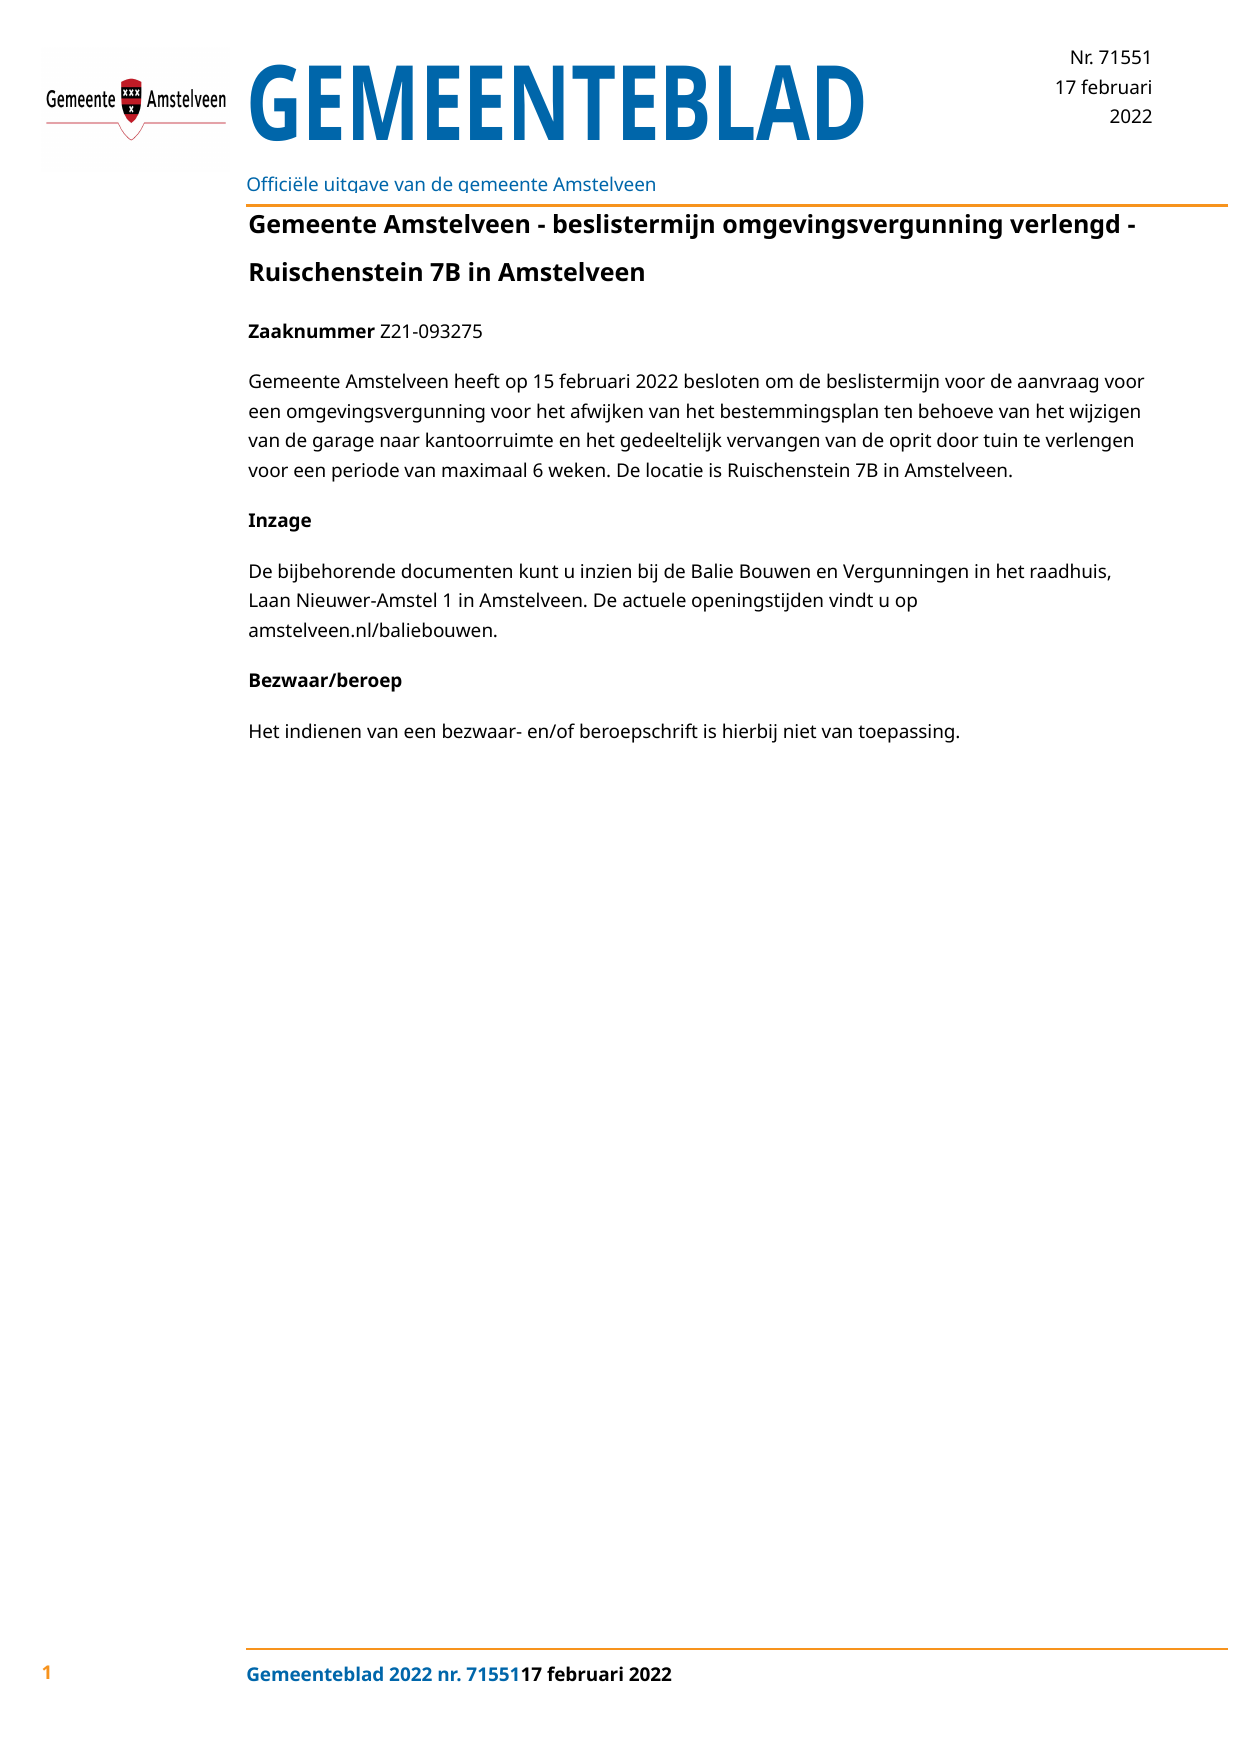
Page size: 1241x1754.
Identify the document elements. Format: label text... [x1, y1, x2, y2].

text Bezwaar/beroep [248, 667, 1152, 693]
picture [41, 47, 231, 172]
text Gemeente Amstelveen heeft op 15 februari 2022 besloten om de beslistermijn voor de aanvraag voor een omgevingsvergunning voor het afwijken van het bestemmingsplan ten behoeve van het wijzigen van de garage naar kantoorruimte en het gedeeltelijk vervangen van de oprit door tuin te verlengen voor een periode van maximaal 6 weken. De locatie is Ruischenstein 7B in Amstelveen. [248, 368, 1152, 483]
text Gemeente Amstelveen - beslistermijn omgevingsvergunning verlengd - Ruischenstein 7B in Amstelveen [248, 207, 1152, 288]
text De bijbehorende documenten kunt u inzien bij de Balie Bouwen en Vergunningen in het raadhuis, Laan Nieuwer-Amstel 1 in Amstelveen. De actuele openingstijden vindt u op amstelveen.nl/baliebouwen. [248, 558, 1152, 643]
text Zaaknummer Z21-093275 [248, 318, 1152, 344]
text Inzage [248, 507, 1152, 533]
text Het indienen van een bezwaar- en/of beroepschrift is hierbij niet van toepassing. [248, 718, 1152, 744]
